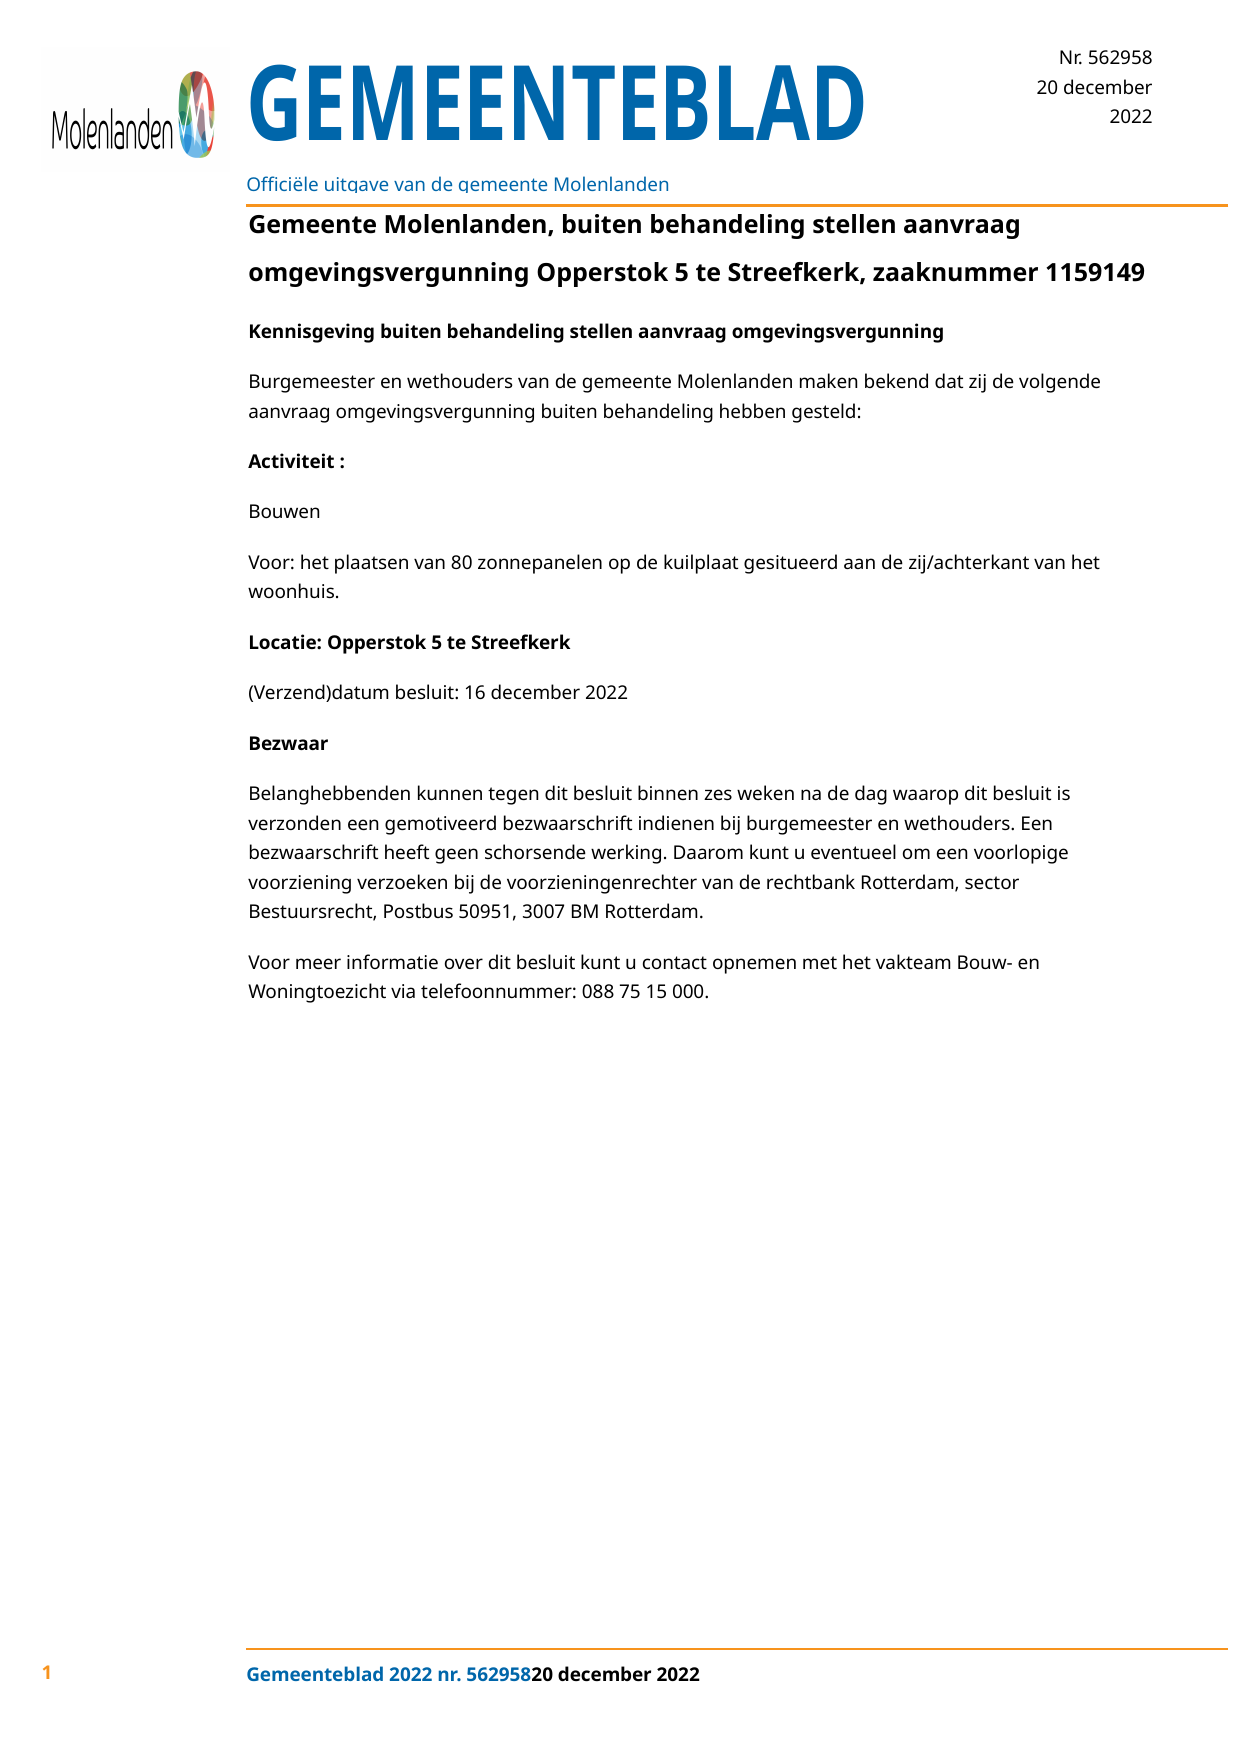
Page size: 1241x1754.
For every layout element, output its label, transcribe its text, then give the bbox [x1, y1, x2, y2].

text Gemeente Molenlanden, buiten behandeling stellen aanvraag omgevingsvergunning Opperstok 5 te Streefkerk, zaaknummer 1159149 [248, 207, 1152, 288]
text Bezwaar [248, 730, 1152, 756]
text Bouwen [248, 499, 1152, 524]
text Voor meer informatie over dit besluit kunt u contact opnemen met het vakteam Bouw- en Woningtoezicht via telefoonnummer: 088 75 15 000. [248, 949, 1152, 1004]
text Voor: het plaatsen van 80 zonnepanelen op de kuilplaat gesitueerd aan de zij/achterkant van het woonhuis. [248, 549, 1152, 604]
text Kennisgeving buiten behandeling stellen aanvraag omgevingsvergunning [248, 318, 1152, 344]
text Belanghebbenden kunnen tegen dit besluit binnen zes weken na de dag waarop dit besluit is verzonden een gemotiveerd bezwaarschrift indienen bij burgemeester en wethouders. Een bezwaarschrift heeft geen schorsende werking. Daarom kunt u eventueel om een voorlopige voorziening verzoeken bij de voorzieningenrechter van de rechtbank Rotterdam, sector Bestuursrecht, Postbus 50951, 3007 BM Rotterdam. [248, 780, 1152, 924]
picture [41, 47, 231, 172]
text Activiteit : [248, 448, 1152, 474]
text (Verzend)datum besluit: 16 december 2022 [248, 679, 1152, 705]
text Burgemeester en wethouders van de gemeente Molenlanden maken bekend dat zij de volgende aanvraag omgevingsvergunning buiten behandeling hebben gesteld: [248, 368, 1152, 424]
text Locatie: Opperstok 5 te Streefkerk [248, 629, 1152, 655]
